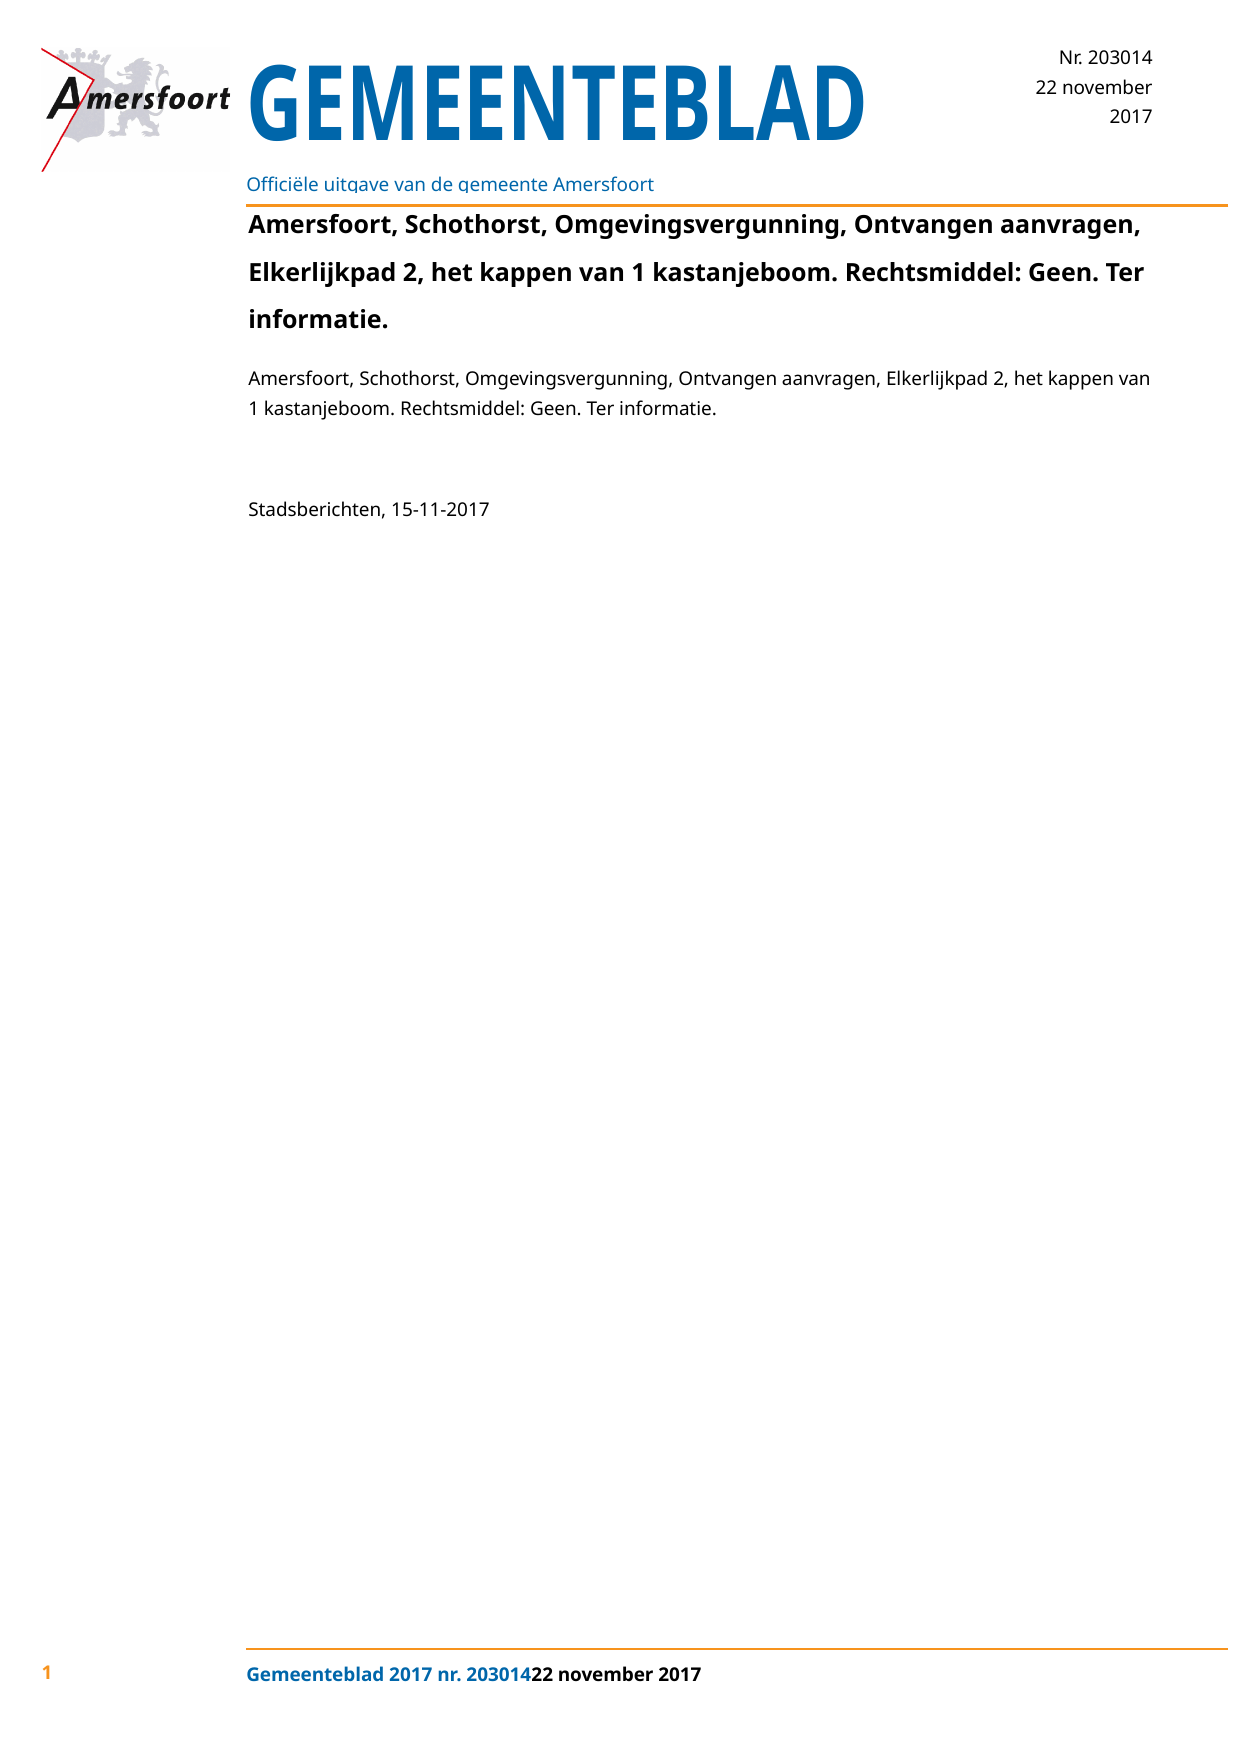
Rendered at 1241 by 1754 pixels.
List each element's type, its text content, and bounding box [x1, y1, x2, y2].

text Stadsberichten, 15-11-2017 [248, 496, 1152, 522]
text Amersfoort, Schothorst, Omgevingsvergunning, Ontvangen aanvragen, Elkerlijkpad 2, het kappen van 1 kastanjeboom. Rechtsmiddel: Geen. Ter informatie. [248, 366, 1152, 421]
picture [41, 47, 231, 172]
text Amersfoort, Schothorst, Omgevingsvergunning, Ontvangen aanvragen, Elkerlijkpad 2, het kappen van 1 kastanjeboom. Rechtsmiddel: Geen. Ter informatie. [248, 207, 1152, 336]
